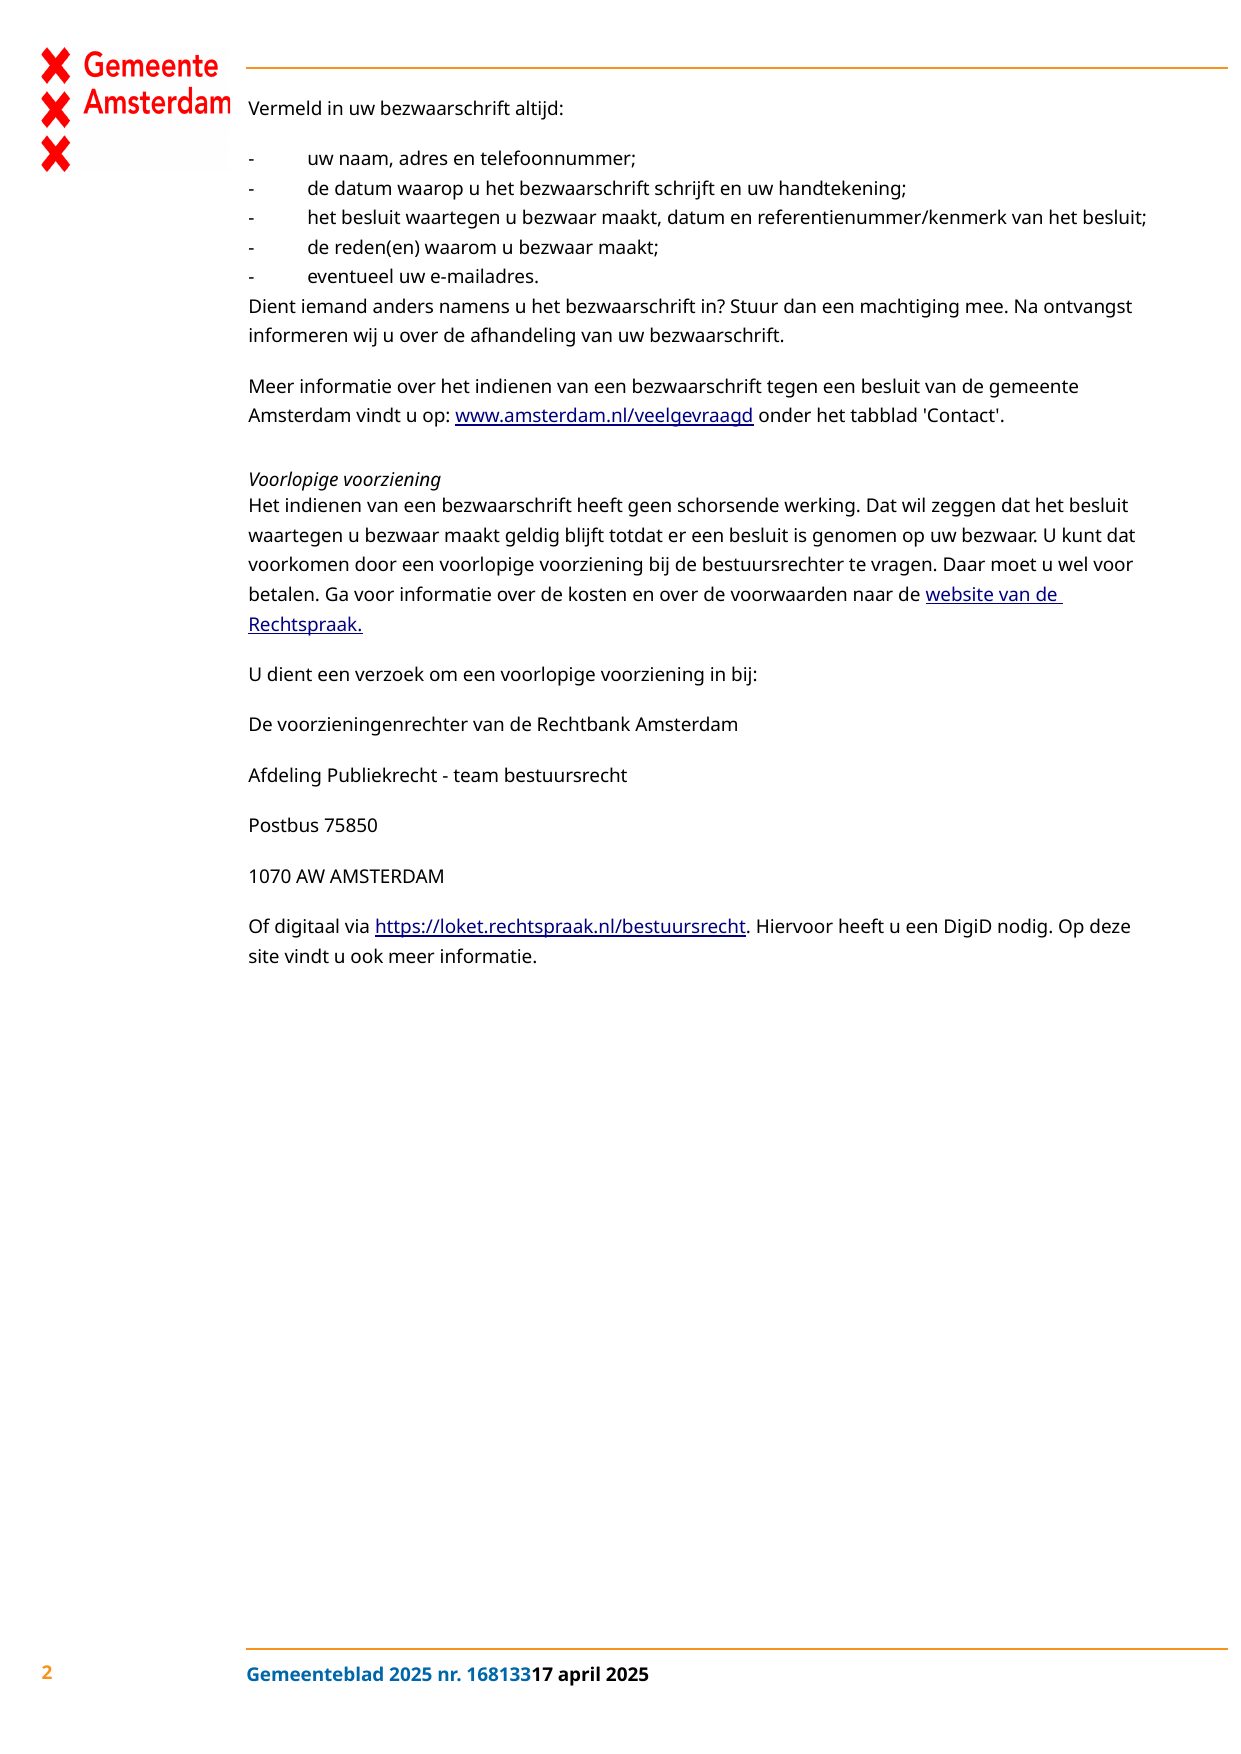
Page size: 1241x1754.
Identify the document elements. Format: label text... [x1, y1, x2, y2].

text Postbus 75850 [248, 812, 1152, 838]
list de reden(en) waarom u bezwaar maakt; [248, 234, 1152, 260]
text Meer informatie over het indienen van een bezwaarschrift tegen een besluit van de gemeente Amsterdam vindt u op: www.amsterdam.nl/veelgevraagd onder het tabblad 'Contact'. [248, 373, 1152, 428]
list het besluit waartegen u bezwaar maakt, datum en referentienummer/kenmerk van het besluit; [248, 204, 1152, 230]
text Afdeling Publiekrecht - team bestuursrecht [248, 762, 1152, 788]
list uw naam, adres en telefoonnummer; [248, 145, 1152, 171]
picture [41, 47, 231, 172]
text Of digitaal via https://loket.rechtspraak.nl/bestuursrecht. Hiervoor heeft u een DigiD nodig. Op deze site vindt u ook meer informatie. [248, 913, 1152, 968]
text 1070 AW AMSTERDAM [248, 863, 1152, 888]
list de datum waarop u het bezwaarschrift schrijft en uw handtekening; [248, 175, 1152, 201]
text Het indienen van een bezwaarschrift heeft geen schorsende werking. Dat wil zeggen dat het besluit waartegen u bezwaar maakt geldig blijft totdat er een besluit is genomen op uw bezwaar. U kunt dat voorkomen door een voorlopige voorziening bij de bestuursrechter te vragen. Daar moet u wel voor betalen. Ga voor informatie over de kosten en over de voorwaarden naar de website van de Rechtspraak. [248, 492, 1152, 636]
text Dient iemand anders namens u het bezwaarschrift in? Stuur dan een machtiging mee. Na ontvangst informeren wij u over de afhandeling van uw bezwaarschrift. [248, 293, 1152, 348]
text De voorzieningenrechter van de Rechtbank Amsterdam [248, 712, 1152, 737]
text Vermeld in uw bezwaarschrift altijd: [248, 95, 1152, 121]
text Voorlopige voorziening [248, 467, 1152, 492]
text U dient een verzoek om een voorlopige voorziening in bij: [248, 661, 1152, 687]
list eventueel uw e-mailadres. [248, 263, 1152, 289]
